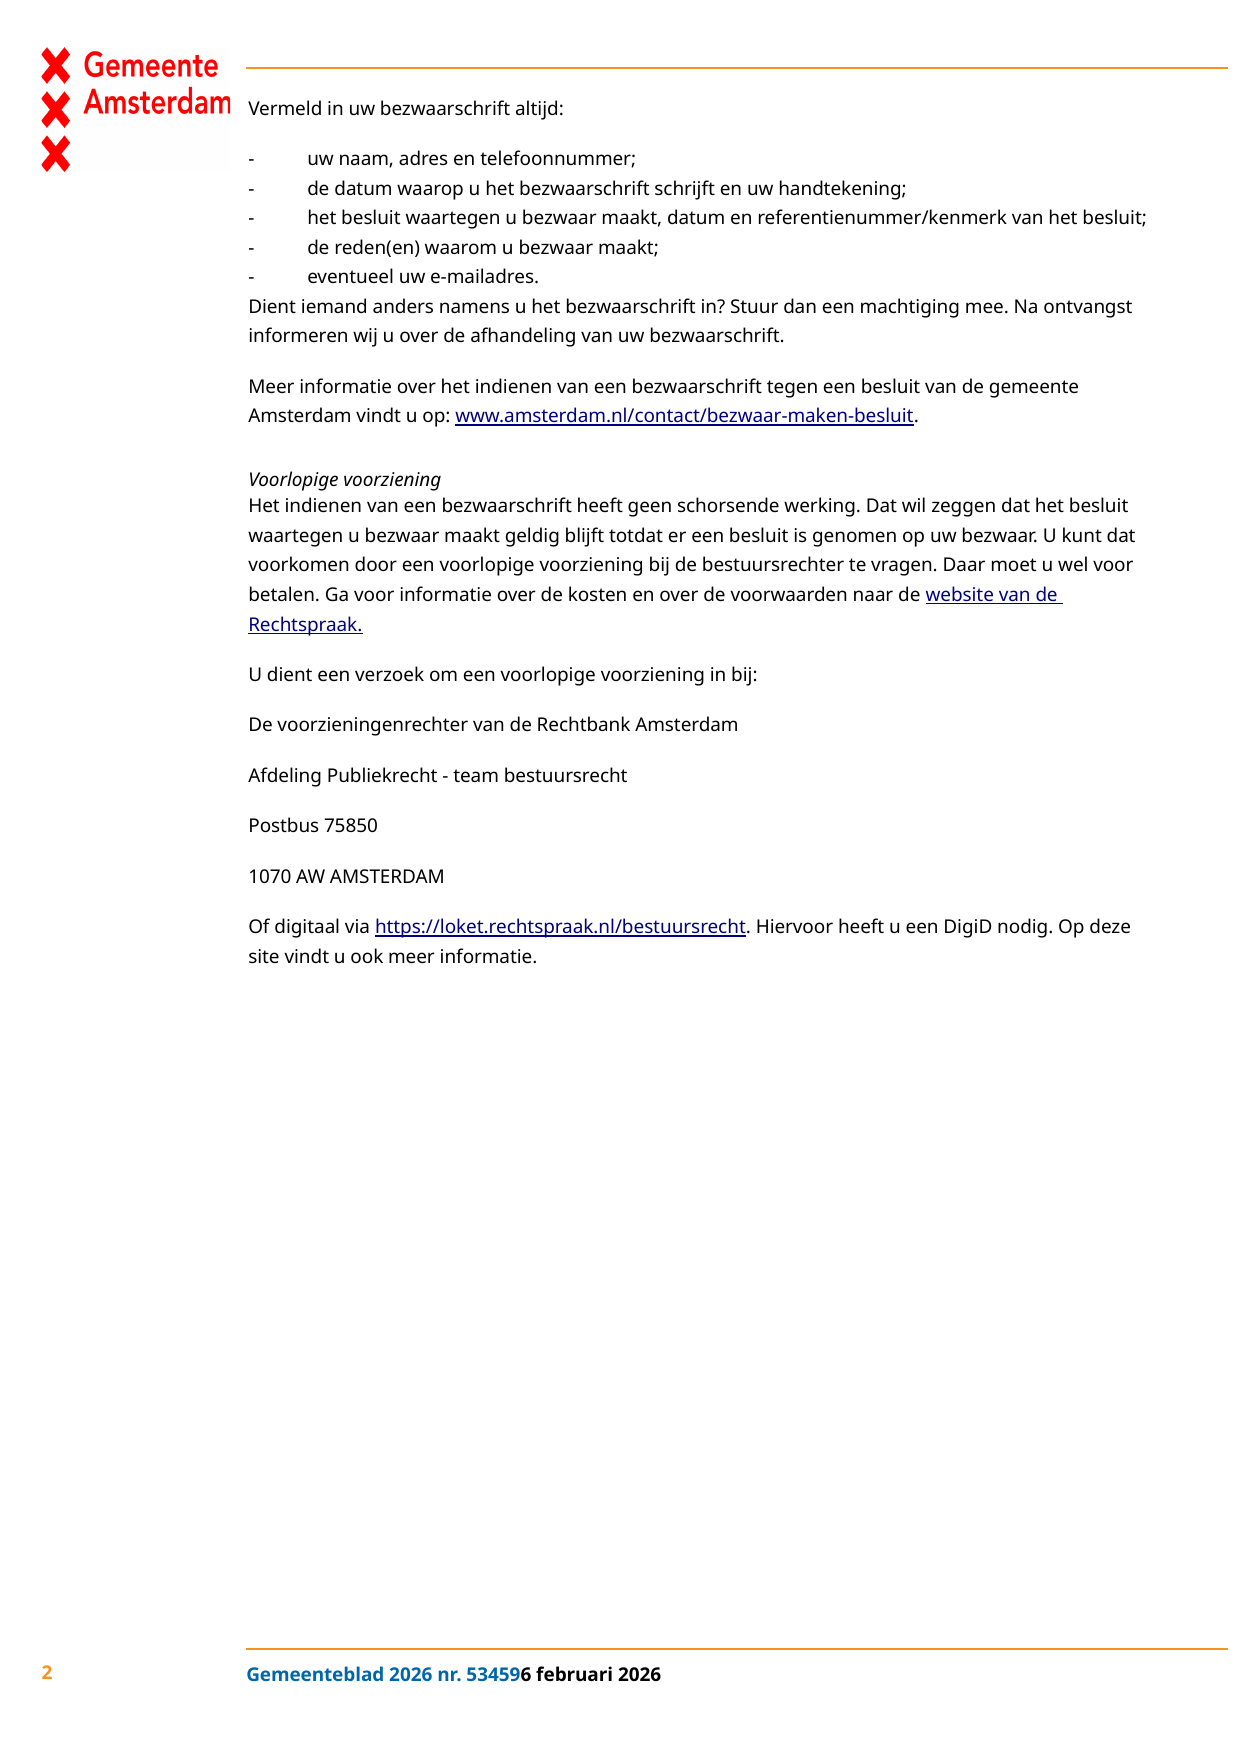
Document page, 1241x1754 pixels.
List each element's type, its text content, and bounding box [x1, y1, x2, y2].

text Of digitaal via https://loket.rechtspraak.nl/bestuursrecht. Hiervoor heeft u een DigiD nodig. Op deze site vindt u ook meer informatie. [248, 913, 1152, 968]
text U dient een verzoek om een voorlopige voorziening in bij: [248, 661, 1152, 687]
text Het indienen van een bezwaarschrift heeft geen schorsende werking. Dat wil zeggen dat het besluit waartegen u bezwaar maakt geldig blijft totdat er een besluit is genomen op uw bezwaar. U kunt dat voorkomen door een voorlopige voorziening bij de bestuursrechter te vragen. Daar moet u wel voor betalen. Ga voor informatie over de kosten en over de voorwaarden naar de website van de Rechtspraak. [248, 492, 1152, 636]
text Afdeling Publiekrecht - team bestuursrecht [248, 762, 1152, 788]
text Voorlopige voorziening [248, 467, 1152, 492]
list de datum waarop u het bezwaarschrift schrijft en uw handtekening; [248, 175, 1152, 201]
text Vermeld in uw bezwaarschrift altijd: [248, 95, 1152, 121]
text Dient iemand anders namens u het bezwaarschrift in? Stuur dan een machtiging mee. Na ontvangst informeren wij u over de afhandeling van uw bezwaarschrift. [248, 293, 1152, 348]
text Postbus 75850 [248, 812, 1152, 838]
text 1070 AW AMSTERDAM [248, 863, 1152, 888]
picture [41, 47, 231, 172]
list uw naam, adres en telefoonnummer; [248, 145, 1152, 171]
list de reden(en) waarom u bezwaar maakt; [248, 234, 1152, 260]
list het besluit waartegen u bezwaar maakt, datum en referentienummer/kenmerk van het besluit; [248, 204, 1152, 230]
text De voorzieningenrechter van de Rechtbank Amsterdam [248, 712, 1152, 737]
list eventueel uw e-mailadres. [248, 263, 1152, 289]
text Meer informatie over het indienen van een bezwaarschrift tegen een besluit van de gemeente Amsterdam vindt u op: www.amsterdam.nl/contact/bezwaar-maken-besluit. [248, 373, 1152, 428]
